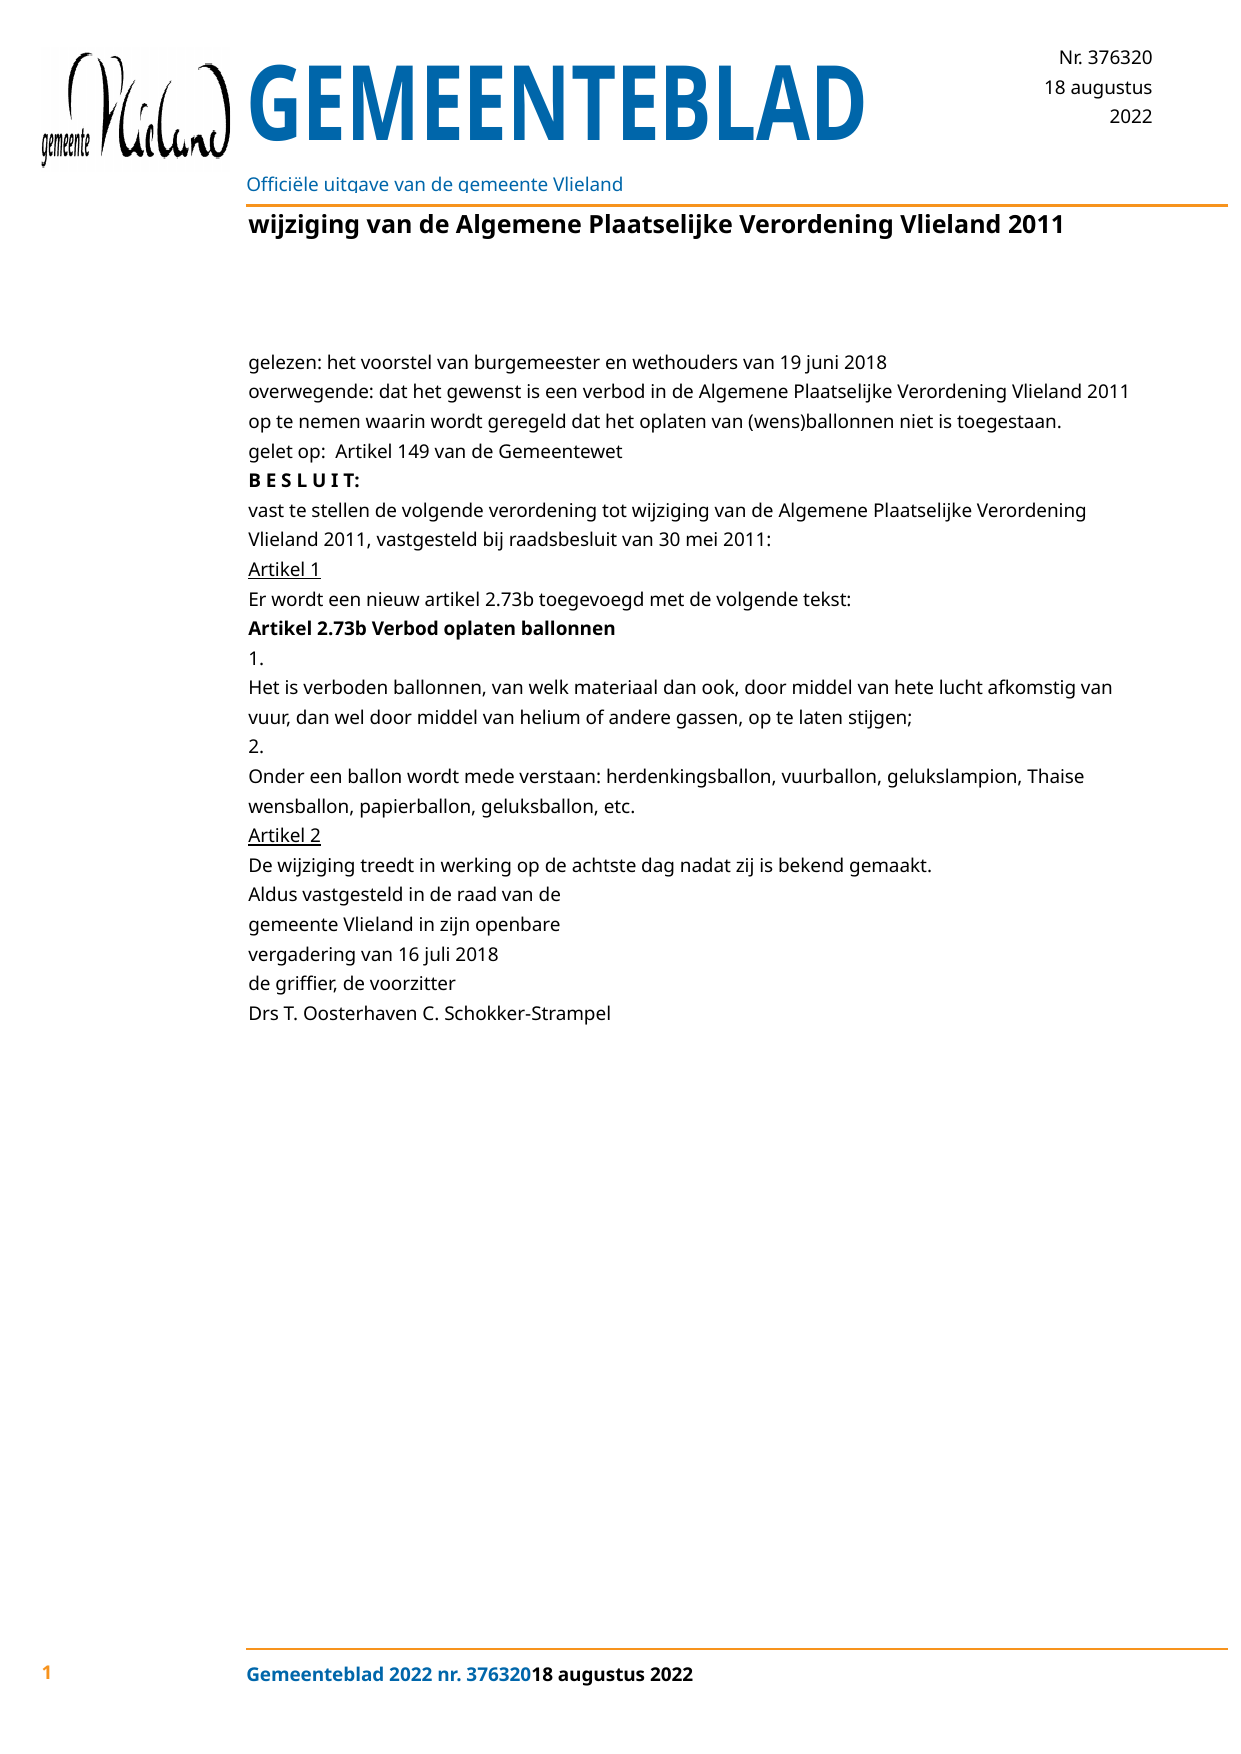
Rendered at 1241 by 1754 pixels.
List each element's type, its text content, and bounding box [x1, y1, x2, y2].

text Het is verboden ballonnen, van welk materiaal dan ook, door middel van hete lucht afkomstig van vuur, dan wel door middel van helium of andere gassen, op te laten stijgen; [248, 674, 1152, 730]
text Artikel 2.73b Verbod oplaten ballonnen [248, 615, 1152, 641]
text overwegende: dat het gewenst is een verbod in de Algemene Plaatselijke Verordening Vlieland 2011 op te nemen waarin wordt geregeld dat het oplaten van (wens)ballonnen niet is toegestaan. [248, 379, 1152, 434]
picture [41, 47, 231, 172]
text Artikel 2 [248, 822, 1152, 848]
text Er wordt een nieuw artikel 2.73b toegevoegd met de volgende tekst: [248, 586, 1152, 612]
text Aldus vastgesteld in de raad van de [248, 882, 1152, 907]
text De wijziging treedt in werking op de achtste dag nadat zij is bekend gemaakt. [248, 852, 1152, 878]
text gemeente Vlieland in zijn openbare [248, 911, 1152, 937]
text B E S L U I T: [248, 467, 1152, 493]
text vergadering van 16 juli 2018 [248, 941, 1152, 967]
text gelezen: het voorstel van burgemeester en wethouders van 19 juni 2018 [248, 349, 1152, 375]
text gelet op: Artikel 149 van de Gemeentewet [248, 438, 1152, 464]
text Onder een ballon wordt mede verstaan: herdenkingsballon, vuurballon, gelukslampion, Thaise wensballon, papierballon, geluksballon, etc. [248, 763, 1152, 819]
text 1. [248, 645, 1152, 671]
text wijziging van de Algemene Plaatselijke Verordening Vlieland 2011 [248, 207, 1152, 241]
text de griffier, de voorzitter [248, 970, 1152, 996]
text vast te stellen de volgende verordening tot wijziging van de Algemene Plaatselijke Verordening Vlieland 2011, vastgesteld bij raadsbesluit van 30 mei 2011: [248, 497, 1152, 552]
text 2. [248, 734, 1152, 759]
text Artikel 1 [248, 556, 1152, 582]
text Drs T. Oosterhaven C. Schokker-Strampel [248, 1000, 1152, 1026]
